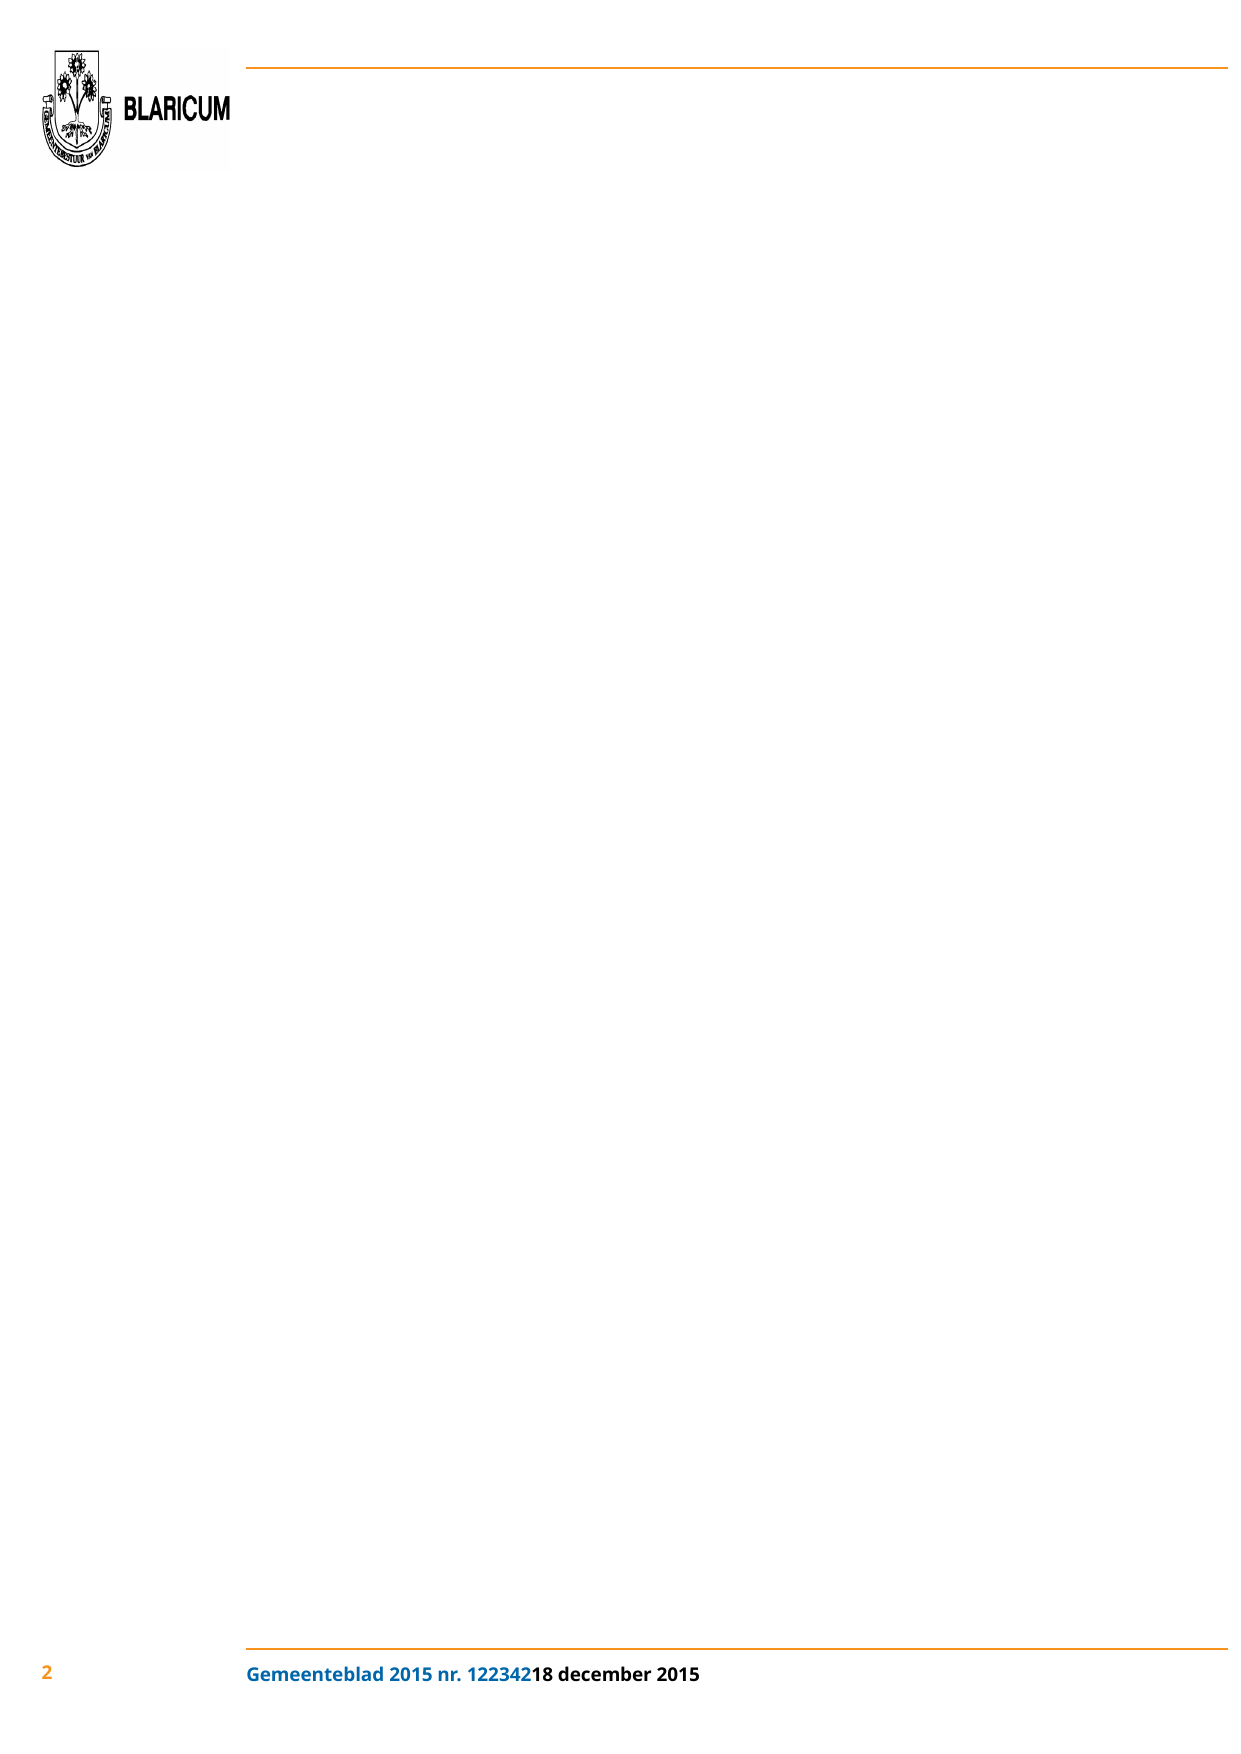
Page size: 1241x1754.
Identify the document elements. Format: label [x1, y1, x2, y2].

picture [41, 47, 231, 172]
